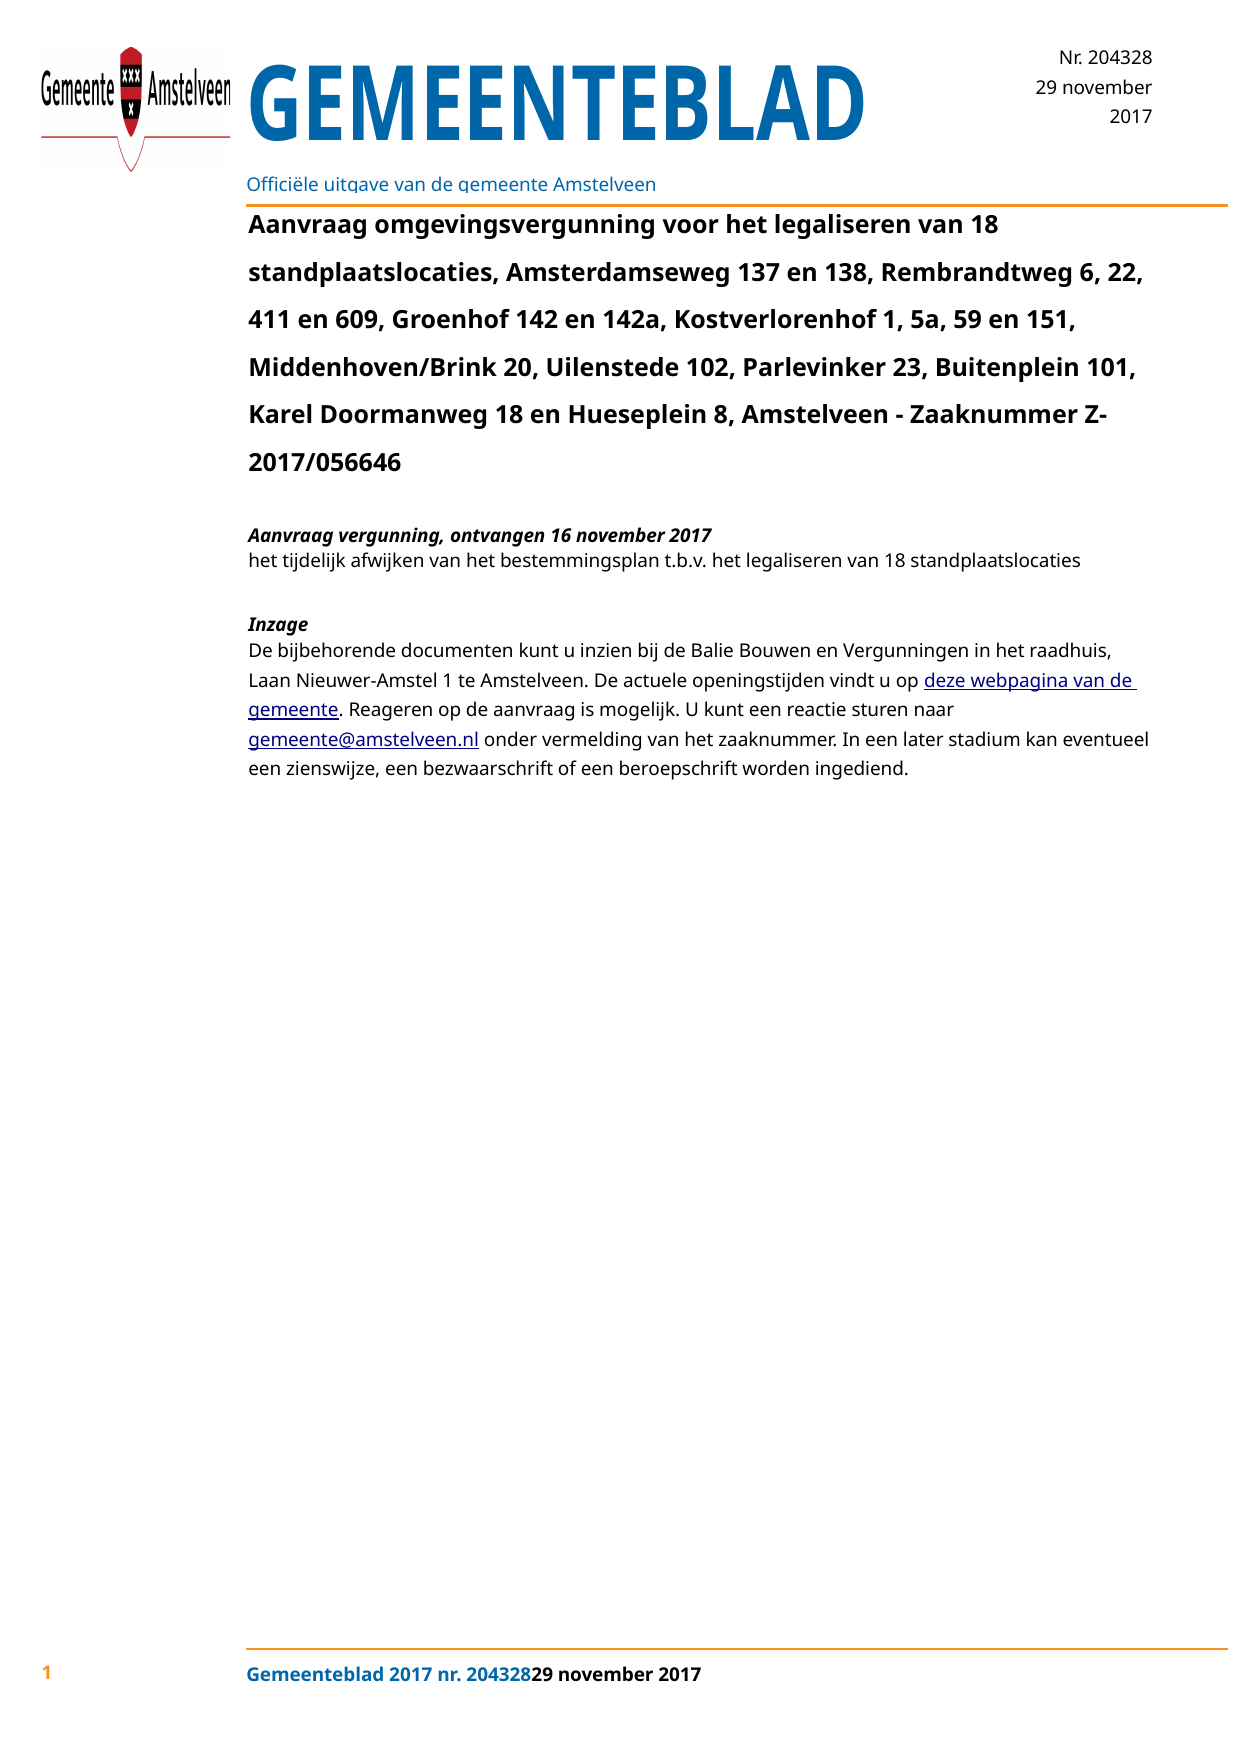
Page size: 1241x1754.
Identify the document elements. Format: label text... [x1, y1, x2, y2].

text Aanvraag omgevingsvergunning voor het legaliseren van 18 standplaatslocaties, Amsterdamseweg 137 en 138, Rembrandtweg 6, 22, 411 en 609, Groenhof 142 en 142a, Kostverlorenhof 1, 5a, 59 en 151, Middenhoven/Brink 20, Uilenstede 102, Parlevinker 23, Buitenplein 101, Karel Doormanweg 18 en Hueseplein 8, Amstelveen - Zaaknummer Z-2017/056646 [248, 207, 1152, 479]
text De bijbehorende documenten kunt u inzien bij de Balie Bouwen en Vergunningen in het raadhuis, Laan Nieuwer-Amstel 1 te Amstelveen. De actuele openingstijden vindt u op deze webpagina van de gemeente. Reageren op de aanvraag is mogelijk. U kunt een reactie sturen naar gemeente@amstelveen.nl onder vermelding van het zaaknummer. In een later stadium kan eventueel een zienswijze, een bezwaarschrift of een beroepschrift worden ingediend. [248, 637, 1152, 781]
text Inzage [248, 612, 1152, 637]
text het tijdelijk afwijken van het bestemmingsplan t.b.v. het legaliseren van 18 standplaatslocaties [248, 548, 1152, 573]
picture [41, 47, 231, 172]
text Aanvraag vergunning, ontvangen 16 november 2017 [248, 522, 1152, 548]
